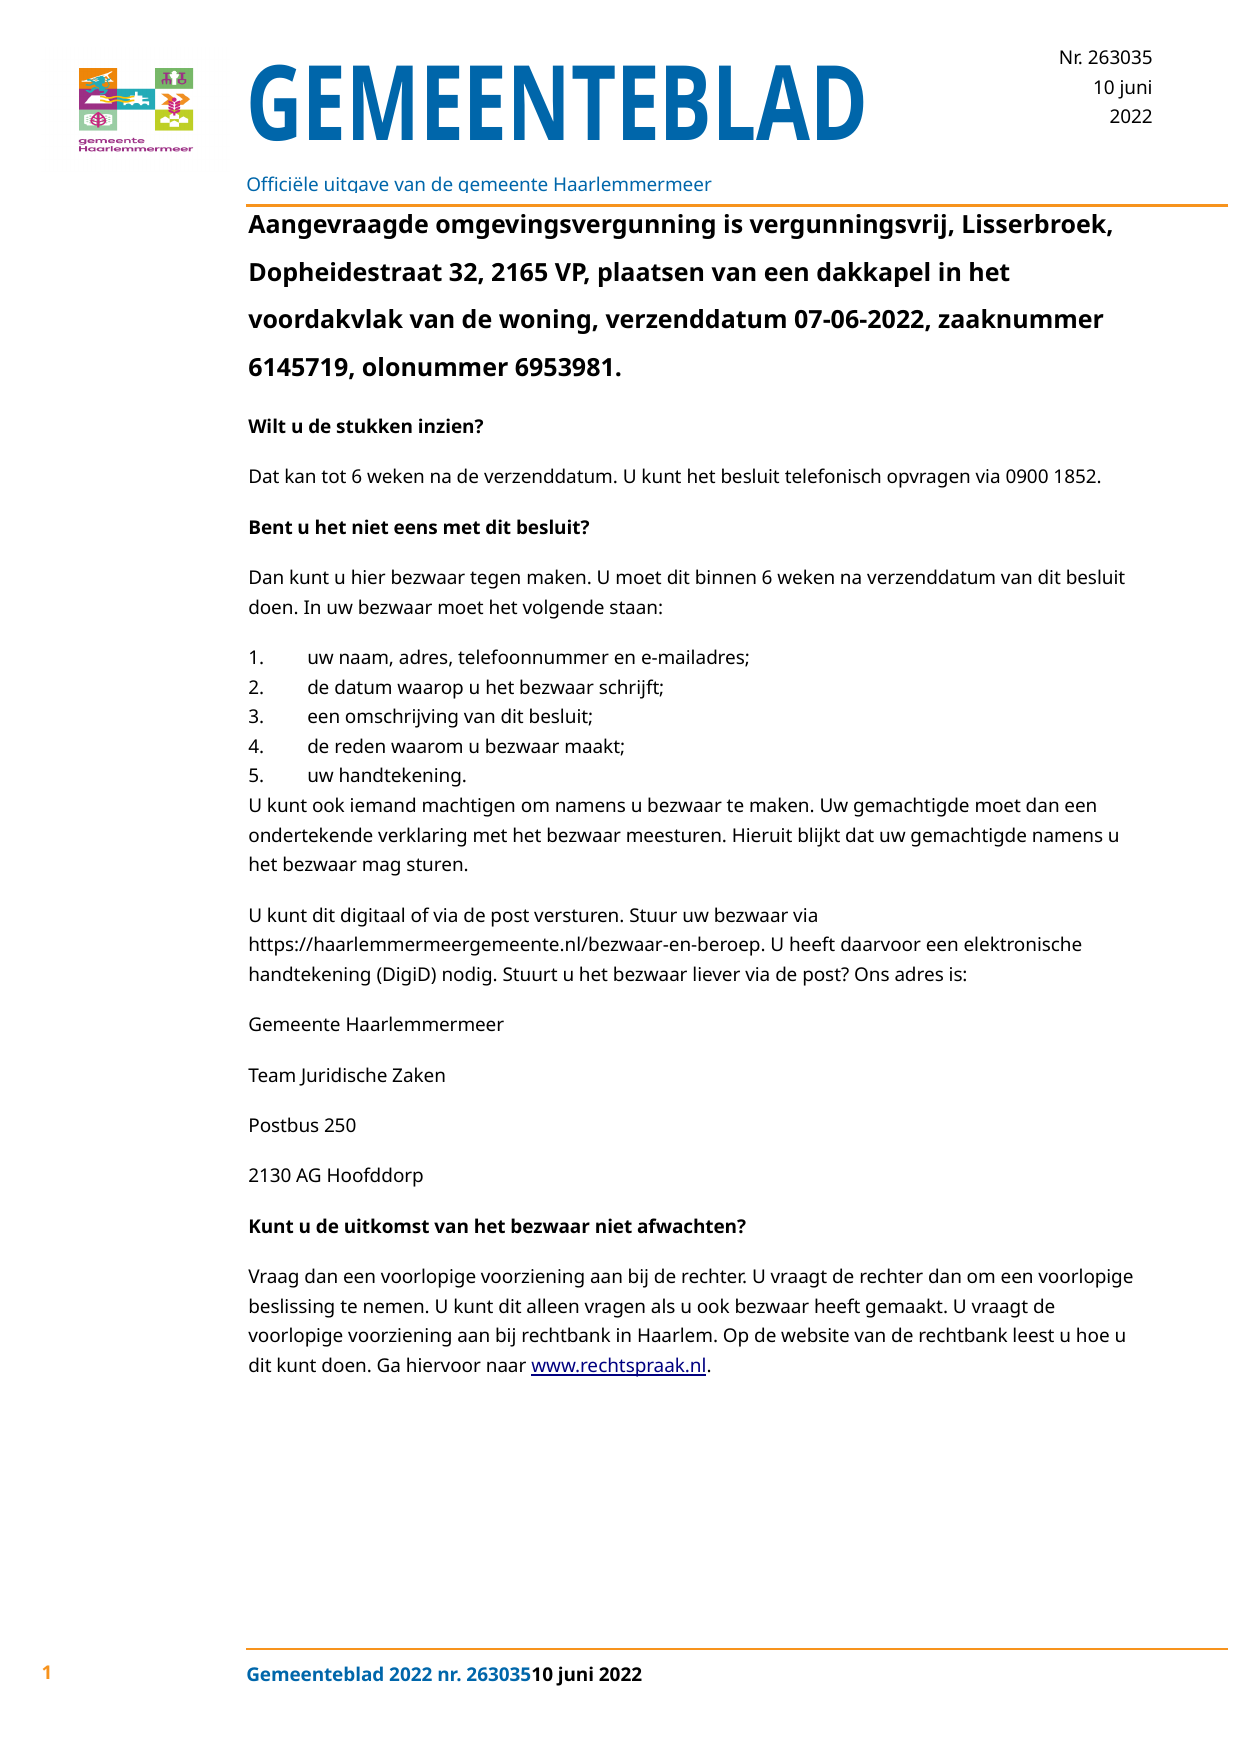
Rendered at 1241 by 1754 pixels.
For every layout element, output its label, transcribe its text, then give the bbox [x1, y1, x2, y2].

text Team Juridische Zaken [248, 1062, 1152, 1088]
text U kunt ook iemand machtigen om namens u bezwaar te maken. Uw gemachtigde moet dan een ondertekende verklaring met het bezwaar meesturen. Hieruit blijkt dat uw gemachtigde namens u het bezwaar mag sturen. [248, 792, 1152, 877]
text Dat kan tot 6 weken na de verzenddatum. U kunt het besluit telefonisch opvragen via 0900 1852. [248, 463, 1152, 489]
list een omschrijving van dit besluit; [248, 703, 1152, 729]
text 2130 AG Hoofddorp [248, 1163, 1152, 1188]
text Vraag dan een voorlopige voorziening aan bij de rechter. U vraagt de rechter dan om een voorlopige beslissing te nemen. U kunt dit alleen vragen als u ook bezwaar heeft gemaakt. U vraagt de voorlopige voorziening aan bij rechtbank in Haarlem. Op de website van de rechtbank leest u hoe u dit kunt doen. Ga hiervoor naar www.rechtspraak.nl. [248, 1263, 1152, 1378]
list uw handtekening. [248, 763, 1152, 788]
picture [41, 47, 231, 172]
text U kunt dit digitaal of via de post versturen. Stuur uw bezwaar via https://haarlemmermeergemeente.nl/bezwaar-en-beroep. U heeft daarvoor een elektronische handtekening (DigiD) nodig. Stuurt u het bezwaar liever via de post? Ons adres is: [248, 902, 1152, 987]
text Wilt u de stukken inzien? [248, 413, 1152, 439]
text Dan kunt u hier bezwaar tegen maken. U moet dit binnen 6 weken na verzenddatum van dit besluit doen. In uw bezwaar moet het volgende staan: [248, 564, 1152, 620]
text Postbus 250 [248, 1112, 1152, 1138]
list de reden waarom u bezwaar maakt; [248, 733, 1152, 759]
list uw naam, adres, telefoonnummer en e-mailadres; [248, 644, 1152, 670]
text Bent u het niet eens met dit besluit? [248, 514, 1152, 540]
text Gemeente Haarlemmermeer [248, 1011, 1152, 1037]
text Kunt u de uitkomst van het bezwaar niet afwachten? [248, 1213, 1152, 1239]
text Aangevraagde omgevingsvergunning is vergunningsvrij, Lisserbroek, Dopheidestraat 32, 2165 VP, plaatsen van een dakkapel in het voordakvlak van de woning, verzenddatum 07-06-2022, zaaknummer 6145719, olonummer 6953981. [248, 207, 1152, 384]
list de datum waarop u het bezwaar schrijft; [248, 674, 1152, 700]
